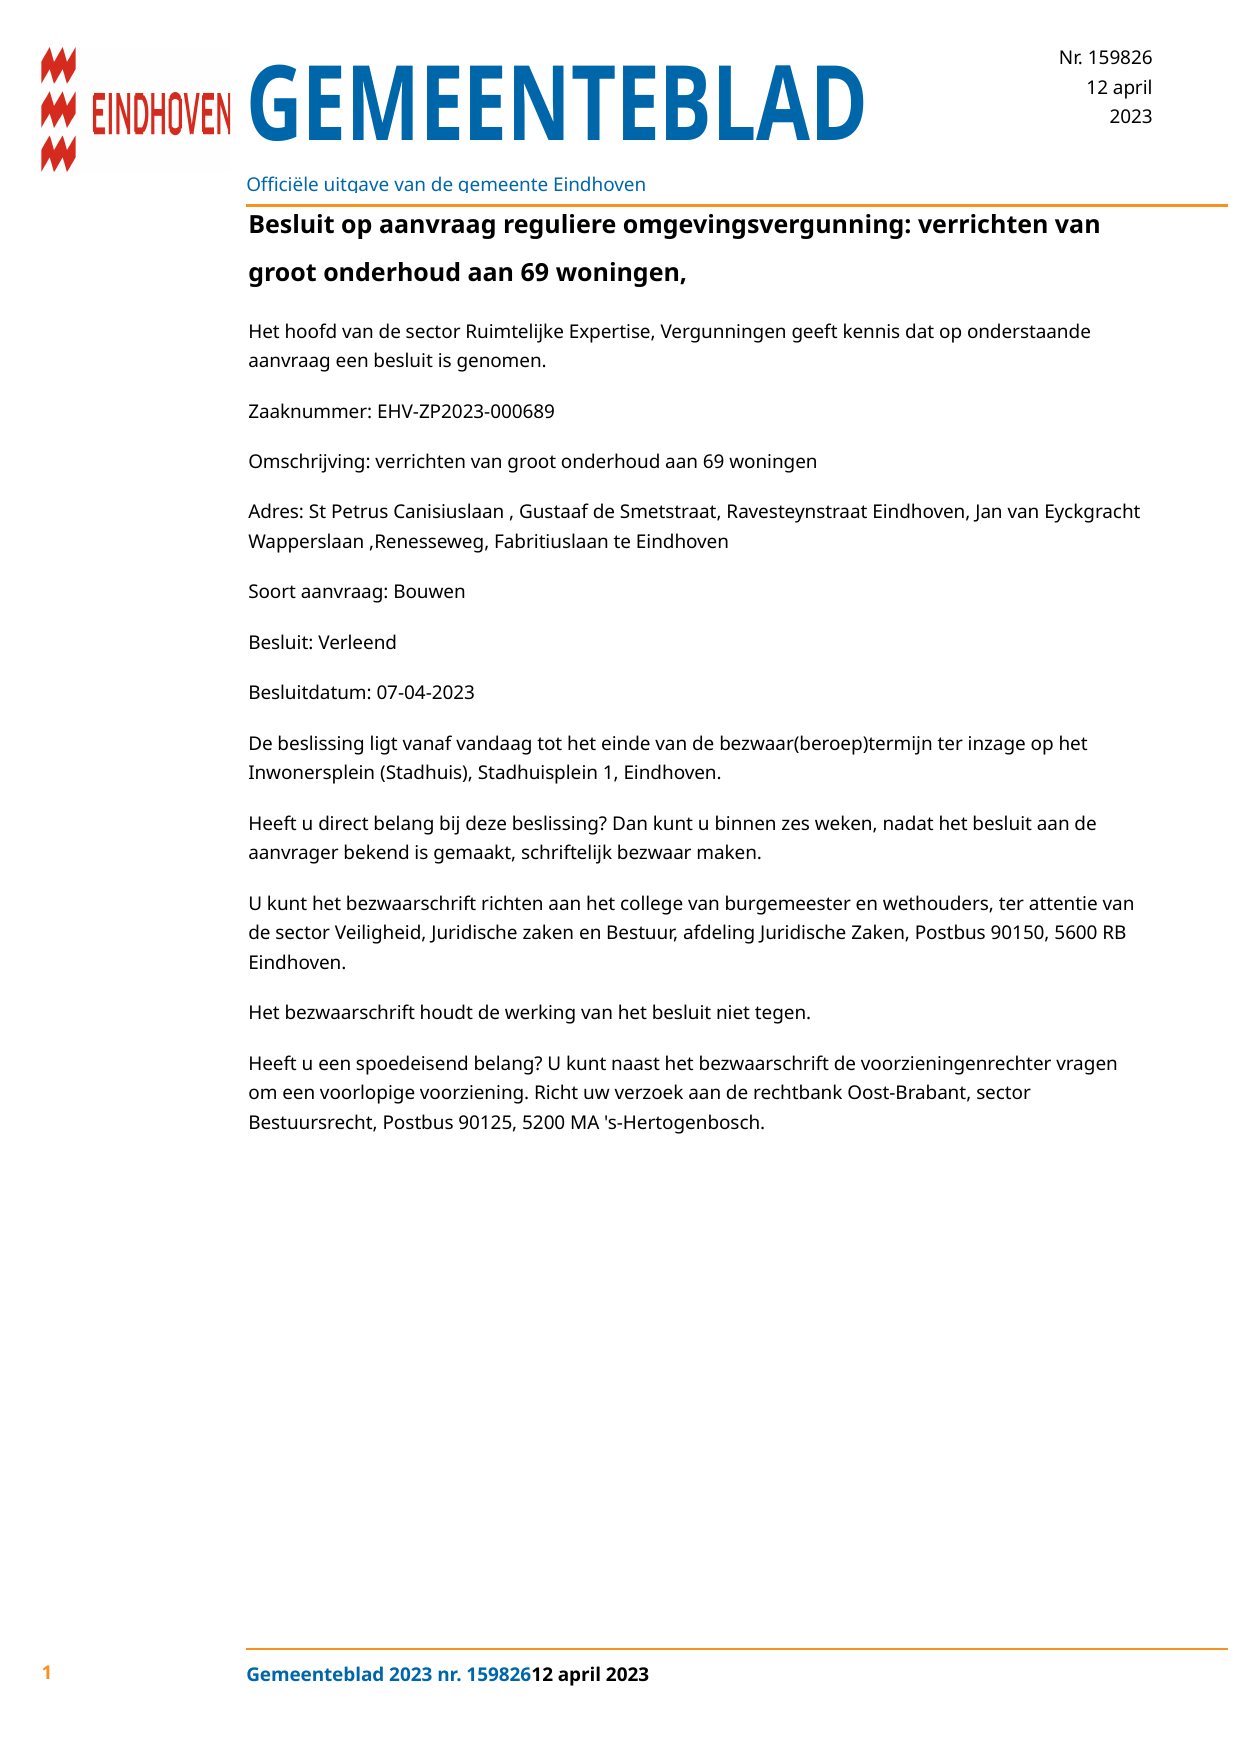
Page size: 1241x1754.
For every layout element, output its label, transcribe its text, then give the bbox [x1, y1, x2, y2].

text Heeft u een spoedeisend belang? U kunt naast het bezwaarschrift de voorzieningenrechter vragen om een voorlopige voorziening. Richt uw verzoek aan de rechtbank Oost-Brabant, sector Bestuursrecht, Postbus 90125, 5200 MA 's-Hertogenbosch. [248, 1050, 1152, 1135]
text Omschrijving: verrichten van groot onderhoud aan 69 woningen [248, 448, 1152, 474]
picture [41, 47, 231, 172]
text Adres: St Petrus Canisiuslaan , Gustaaf de Smetstraat, Ravesteynstraat Eindhoven, Jan van Eyckgracht Wapperslaan ,Renesseweg, Fabritiuslaan te Eindhoven [248, 499, 1152, 554]
text Besluit: Verleend [248, 629, 1152, 655]
text Zaaknummer: EHV-ZP2023-000689 [248, 398, 1152, 424]
text De beslissing ligt vanaf vandaag tot het einde van de bezwaar(beroep)termijn ter inzage op het Inwonersplein (Stadhuis), Stadhuisplein 1, Eindhoven. [248, 730, 1152, 785]
text Besluitdatum: 07-04-2023 [248, 679, 1152, 705]
text Soort aanvraag: Bouwen [248, 579, 1152, 604]
text Het hoofd van de sector Ruimtelijke Expertise, Vergunningen geeft kennis dat op onderstaande aanvraag een besluit is genomen. [248, 318, 1152, 373]
text U kunt het bezwaarschrift richten aan het college van burgemeester en wethouders, ter attentie van de sector Veiligheid, Juridische zaken en Bestuur, afdeling Juridische Zaken, Postbus 90150, 5600 RB Eindhoven. [248, 890, 1152, 975]
text Heeft u direct belang bij deze beslissing? Dan kunt u binnen zes weken, nadat het besluit aan de aanvrager bekend is gemaakt, schriftelijk bezwaar maken. [248, 810, 1152, 865]
text Het bezwaarschrift houdt de werking van het besluit niet tegen. [248, 999, 1152, 1025]
text Besluit op aanvraag reguliere omgevingsvergunning: verrichten van groot onderhoud aan 69 woningen, [248, 207, 1152, 288]
